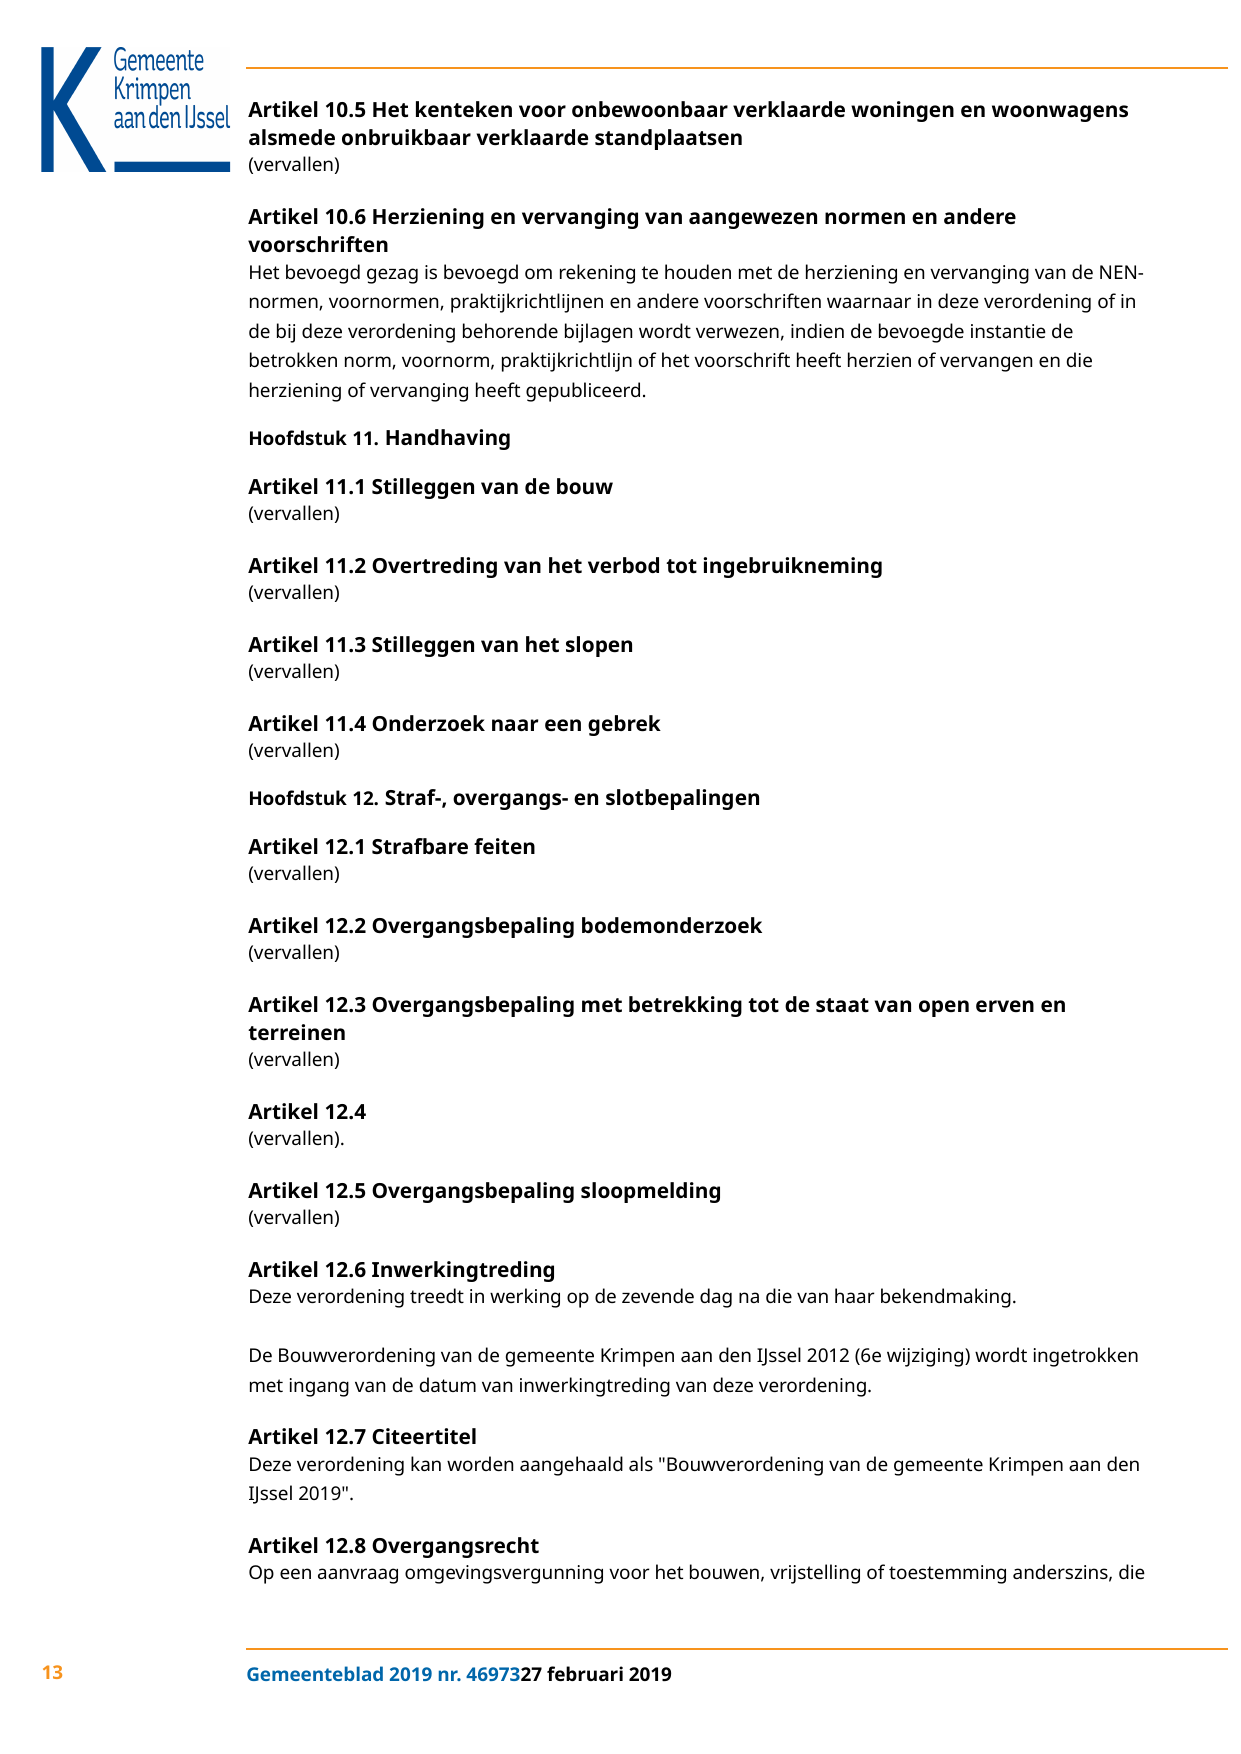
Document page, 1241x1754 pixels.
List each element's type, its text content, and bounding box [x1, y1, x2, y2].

text Artikel 12.2 Overgangsbepaling bodemonderzoek [248, 911, 1152, 939]
text Deze verordening kan worden aangehaald als "Bouwverordening van de gemeente Krimpen aan den IJssel 2019". [248, 1451, 1152, 1506]
text Artikel 11.4 Onderzoek naar een gebrek [248, 709, 1152, 737]
text Artikel 12.6 Inwerkingtreding [248, 1255, 1152, 1283]
text Op een aanvraag omgevingsvergunning voor het bouwen, vrijstelling of toestemming anderszins, die [248, 1559, 1152, 1585]
text Artikel 10.6 Herziening en vervanging van aangewezen normen en andere voorschriften [248, 202, 1152, 259]
text (vervallen) [248, 579, 1152, 605]
text (vervallen) [248, 939, 1152, 965]
text Artikel 12.1 Strafbare feiten [248, 832, 1152, 861]
text Deze verordening treedt in werking op de zevende dag na die van haar bekendmaking. [248, 1283, 1152, 1309]
text (vervallen) [248, 1047, 1152, 1072]
text (vervallen). [248, 1126, 1152, 1151]
text Artikel 11.2 Overtreding van het verbod tot ingebruikneming [248, 551, 1152, 579]
picture [41, 47, 231, 172]
text (vervallen) [248, 861, 1152, 886]
text Hoofdstuk 12. Straf-, overgangs- en slotbepalingen [248, 783, 1152, 811]
text Het bevoegd gezag is bevoegd om rekening te houden met de herziening en vervanging van de NEN-normen, voornormen, praktijkrichtlijnen en andere voorschriften waarnaar in deze verordening of in de bij deze verordening behorende bijlagen wordt verwezen, indien de bevoegde instantie de betrokken norm, voornorm, praktijkrichtlijn of het voorschrift heeft herzien of vervangen en die herziening of vervanging heeft gepubliceerd. [248, 259, 1152, 403]
text Artikel 12.3 Overgangsbepaling met betrekking tot de staat van open erven en terreinen [248, 990, 1152, 1047]
text Artikel 11.1 Stilleggen van de bouw [248, 472, 1152, 501]
text Artikel 12.8 Overgangsrecht [248, 1531, 1152, 1559]
text (vervallen) [248, 501, 1152, 526]
text Artikel 12.5 Overgangsbepaling sloopmelding [248, 1176, 1152, 1204]
text (vervallen) [248, 1204, 1152, 1230]
text (vervallen) [248, 152, 1152, 177]
text (vervallen) [248, 658, 1152, 684]
text Artikel 12.4 [248, 1097, 1152, 1126]
text Artikel 11.3 Stilleggen van het slopen [248, 630, 1152, 658]
text Artikel 10.5 Het kenteken voor onbewoonbaar verklaarde woningen en woonwagens alsmede onbruikbaar verklaarde standplaatsen [248, 95, 1152, 152]
text Artikel 12.7 Citeertitel [248, 1422, 1152, 1451]
text De Bouwverordening van de gemeente Krimpen aan den IJssel 2012 (6e wijziging) wordt ingetrokken met ingang van de datum van inwerkingtreding van deze verordening. [248, 1342, 1152, 1398]
text (vervallen) [248, 737, 1152, 763]
text Hoofdstuk 11. Handhaving [248, 423, 1152, 451]
